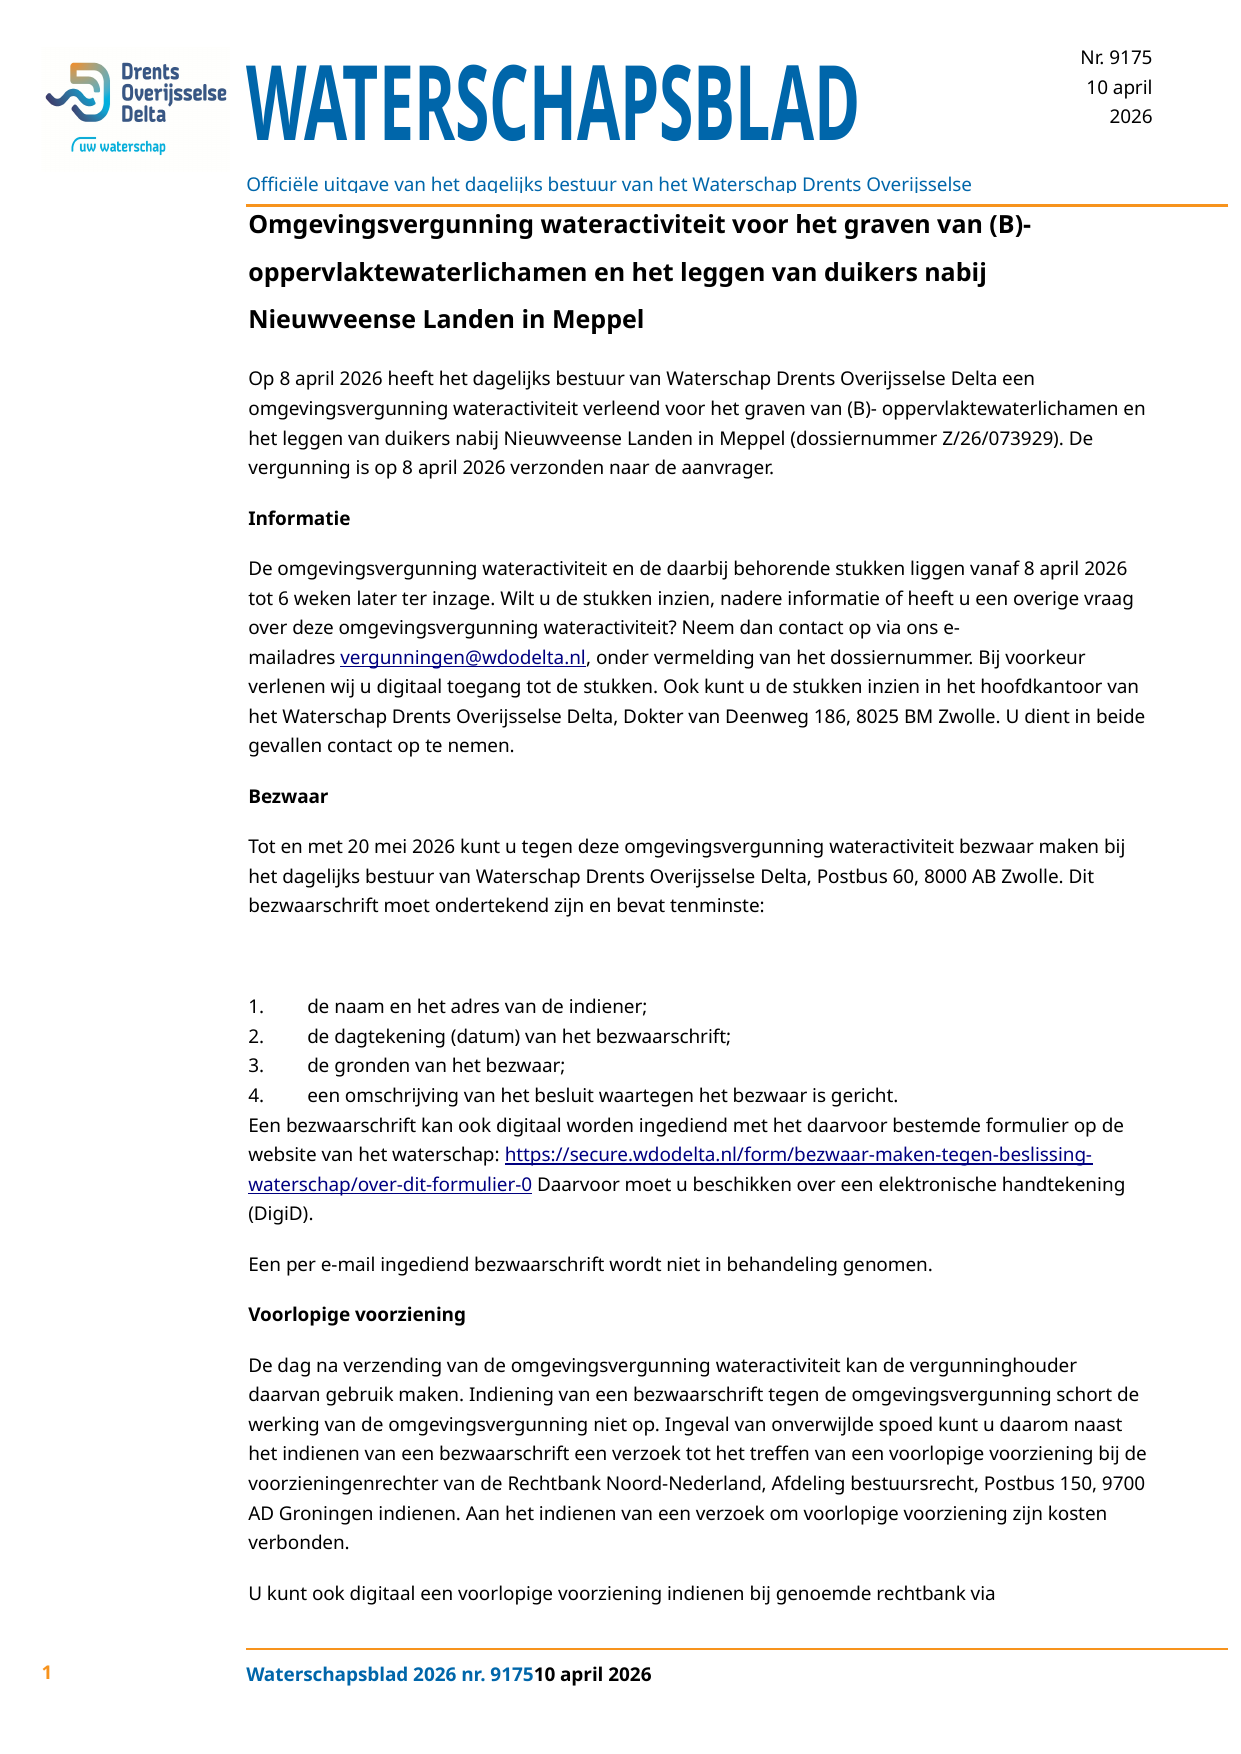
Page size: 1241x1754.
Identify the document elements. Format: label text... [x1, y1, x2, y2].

text Tot en met 20 mei 2026 kunt u tegen deze omgevingsvergunning wateractiviteit bezwaar maken bij het dagelijks bestuur van Waterschap Drents Overijsselse Delta, Postbus 60, 8000 AB Zwolle. Dit bezwaarschrift moet ondertekend zijn en bevat tenminste: [248, 833, 1152, 918]
picture [41, 47, 231, 172]
text Een per e-mail ingediend bezwaarschrift wordt niet in behandeling genomen. [248, 1251, 1152, 1277]
text De dag na verzending van de omgevingsvergunning wateractiviteit kan de vergunninghouder daarvan gebruik maken. Indiening van een bezwaarschrift tegen de omgevingsvergunning schort de werking van de omgevingsvergunning niet op. Ingeval van onverwijlde spoed kunt u daarom naast het indienen van een bezwaarschrift een verzoek tot het treffen van een voorlopige voorziening bij de voorzieningenrechter van de Rechtbank Noord-Nederland, Afdeling bestuursrecht, Postbus 150, 9700 AD Groningen indienen. Aan het indienen van een verzoek om voorlopige voorziening zijn kosten verbonden. [248, 1352, 1152, 1555]
text De omgevingsvergunning wateractiviteit en de daarbij behorende stukken liggen vanaf 8 april 2026 tot 6 weken later ter inzage. Wilt u de stukken inzien, nadere informatie of heeft u een overige vraag over deze omgevingsvergunning wateractiviteit? Neem dan contact op via ons e-mailadres vergunningen@wdodelta.nl, onder vermelding van het dossiernummer. Bij voorkeur verlenen wij u digitaal toegang tot de stukken. Ook kunt u de stukken inzien in het hoofdkantoor van het Waterschap Drents Overijsselse Delta, Dokter van Deenweg 186, 8025 BM Zwolle. U dient in beide gevallen contact op te nemen. [248, 555, 1152, 758]
text Omgevingsvergunning wateractiviteit voor het graven van (B)- oppervlaktewaterlichamen en het leggen van duikers nabij Nieuwveense Landen in Meppel [248, 207, 1152, 336]
list de naam en het adres van de indiener; [248, 993, 1152, 1019]
text U kunt ook digitaal een voorlopige voorziening indienen bij genoemde rechtbank via [248, 1580, 1152, 1605]
text Voorlopige voorziening [248, 1301, 1152, 1327]
text Een bezwaarschrift kan ook digitaal worden ingediend met het daarvoor bestemde formulier op de website van het waterschap: https://secure.wdodelta.nl/form/bezwaar-maken-tegen-beslissing-waterschap/over-dit-formulier-0 Daarvoor moet u beschikken over een elektronische handtekening (DigiD). [248, 1112, 1152, 1226]
text Informatie [248, 505, 1152, 530]
text Op 8 april 2026 heeft het dagelijks bestuur van Waterschap Drents Overijsselse Delta een omgevingsvergunning wateractiviteit verleend voor het graven van (B)- oppervlaktewaterlichamen en het leggen van duikers nabij Nieuwveense Landen in Meppel (dossiernummer Z/26/073929). De vergunning is op 8 april 2026 verzonden naar de aanvrager. [248, 366, 1152, 480]
text Bezwaar [248, 783, 1152, 809]
list een omschrijving van het besluit waartegen het bezwaar is gericht. [248, 1082, 1152, 1108]
list de gronden van het bezwaar; [248, 1053, 1152, 1078]
list de dagtekening (datum) van het bezwaarschrift; [248, 1023, 1152, 1049]
